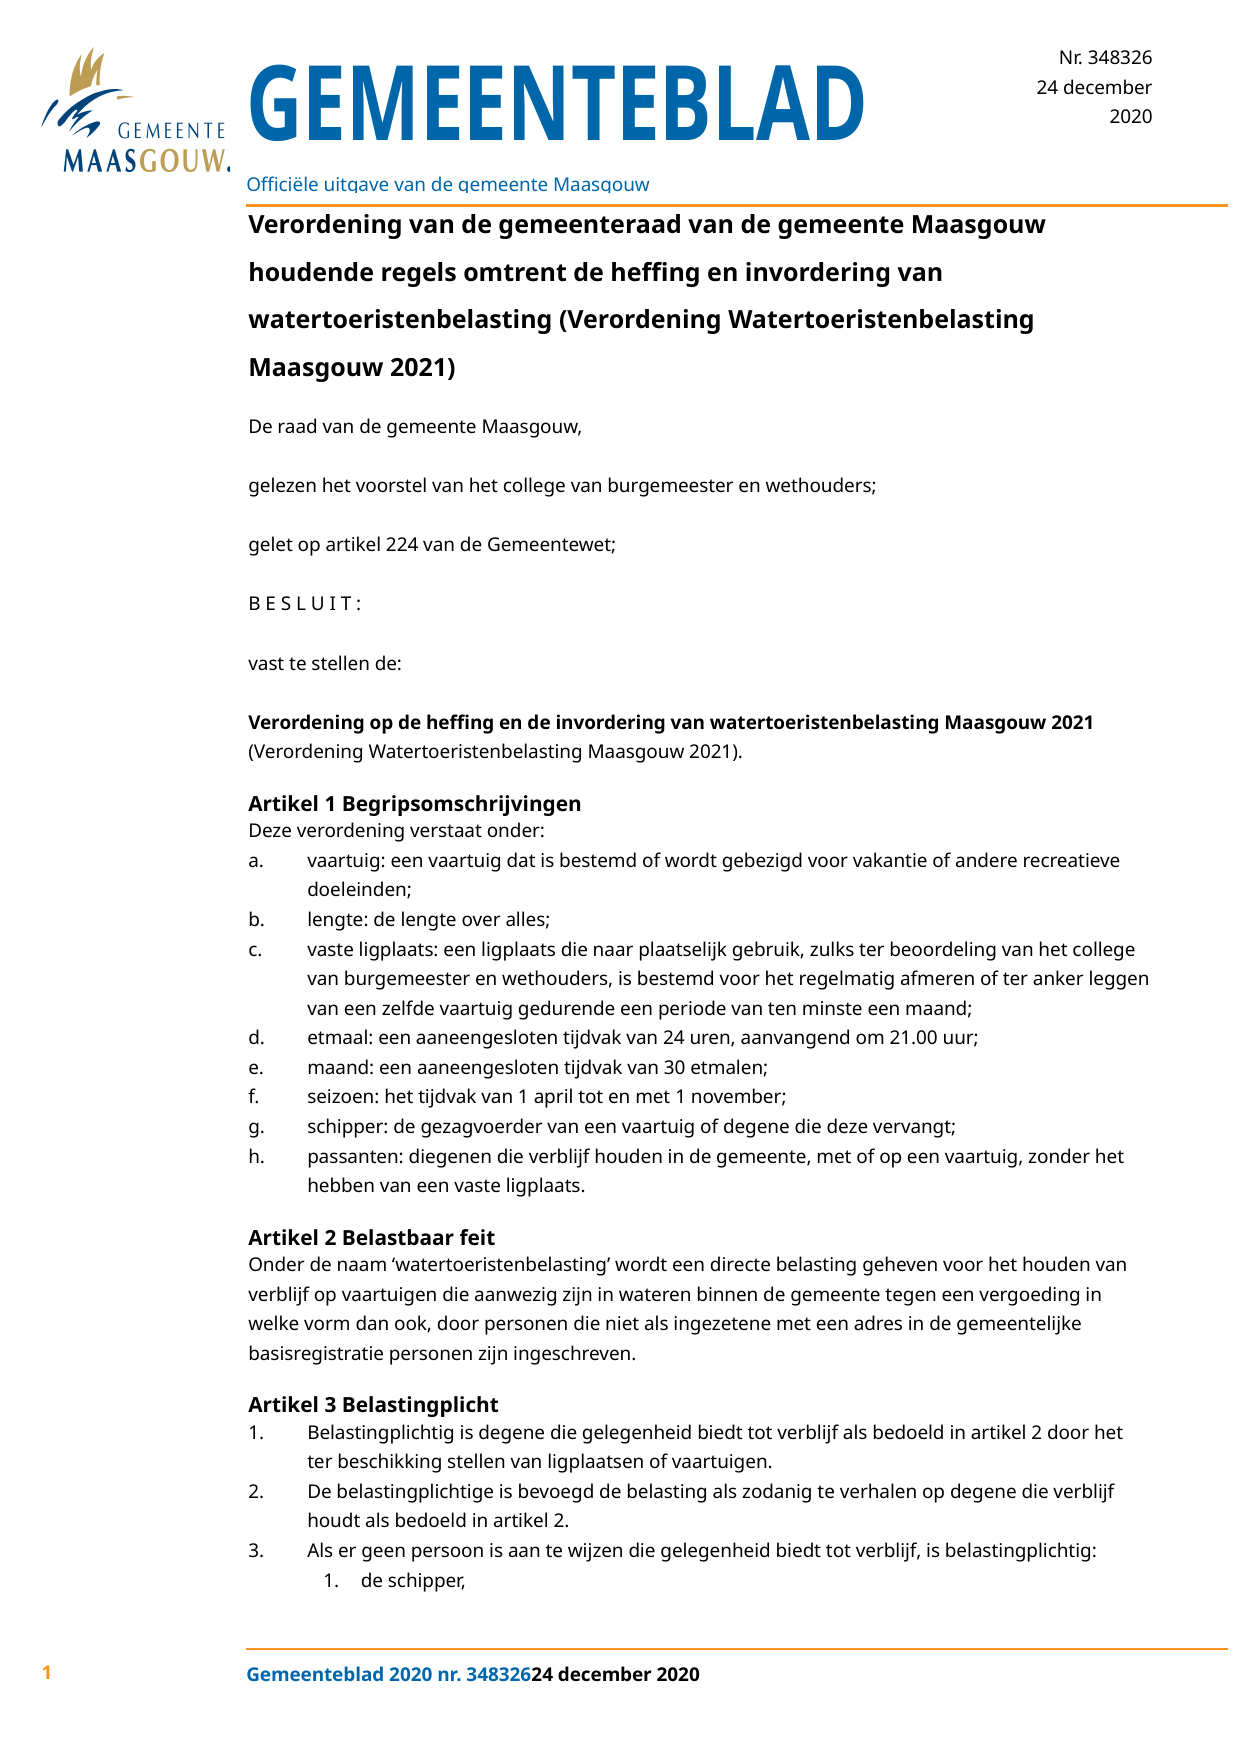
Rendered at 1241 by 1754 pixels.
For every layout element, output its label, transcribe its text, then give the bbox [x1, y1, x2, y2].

list lengte: de lengte over alles; [248, 906, 1152, 932]
text Artikel 3 Belastingplicht [248, 1390, 1152, 1419]
list etmaal: een aaneengesloten tijdvak van 24 uren, aanvangend om 21.00 uur; [248, 1024, 1152, 1050]
list Belastingplichtig is degene die gelegenheid biedt tot verblijf als bedoeld in artikel 2 door het ter beschikking stellen van ligplaatsen of vaartuigen. [248, 1419, 1152, 1474]
text gelet op artikel 224 van de Gemeentewet; [248, 531, 1152, 557]
text Verordening van de gemeenteraad van de gemeente Maasgouw houdende regels omtrent de heffing en invordering van watertoeristenbelasting (Verordening Watertoeristenbelasting Maasgouw 2021) [248, 207, 1152, 384]
list De belastingplichtige is bevoegd de belasting als zodanig te verhalen op degene die verblijf houdt als bedoeld in artikel 2. [248, 1478, 1152, 1533]
text B E S L U I T : [248, 591, 1152, 616]
list maand: een aaneengesloten tijdvak van 30 etmalen; [248, 1054, 1152, 1080]
list schipper: de gezagvoerder van een vaartuig of degene die deze vervangt; [248, 1113, 1152, 1139]
list passanten: diegenen die verblijf houden in de gemeente, met of op een vaartuig, zonder het hebben van een vaste ligplaats. [248, 1143, 1152, 1198]
picture [41, 47, 231, 172]
list de schipper, [323, 1567, 1152, 1592]
text Onder de naam ‘watertoeristenbelasting’ wordt een directe belasting geheven voor het houden van verblijf op vaartuigen die aanwezig zijn in wateren binnen de gemeente tegen een vergoeding in welke vorm dan ook, door personen die niet als ingezetene met een adres in de gemeentelijke basisregistratie personen zijn ingeschreven. [248, 1251, 1152, 1366]
text Artikel 1 Begripsomschrijvingen [248, 789, 1152, 817]
text Deze verordening verstaat onder: [248, 817, 1152, 843]
list vaste ligplaats: een ligplaats die naar plaatselijk gebruik, zulks ter beoordeling van het college van burgemeester en wethouders, is bestemd voor het regelmatig afmeren of ter anker leggen van een zelfde vaartuig gedurende een periode van ten minste een maand; [248, 936, 1152, 1021]
text vast te stellen de: [248, 650, 1152, 676]
list vaartuig: een vaartuig dat is bestemd of wordt gebezigd voor vakantie of andere recreatieve doeleinden; [248, 847, 1152, 902]
text (Verordening Watertoeristenbelasting Maasgouw 2021). [248, 738, 1152, 764]
list seizoen: het tijdvak van 1 april tot en met 1 november; [248, 1084, 1152, 1109]
text Verordening op de heffing en de invordering van watertoeristenbelasting Maasgouw 2021 [248, 709, 1152, 735]
text Artikel 2 Belastbaar feit [248, 1223, 1152, 1251]
list Als er geen persoon is aan te wijzen die gelegenheid biedt tot verblijf, is belastingplichtig: [248, 1537, 1152, 1563]
text gelezen het voorstel van het college van burgemeester en wethouders; [248, 472, 1152, 498]
text De raad van de gemeente Maasgouw, [248, 413, 1152, 439]
